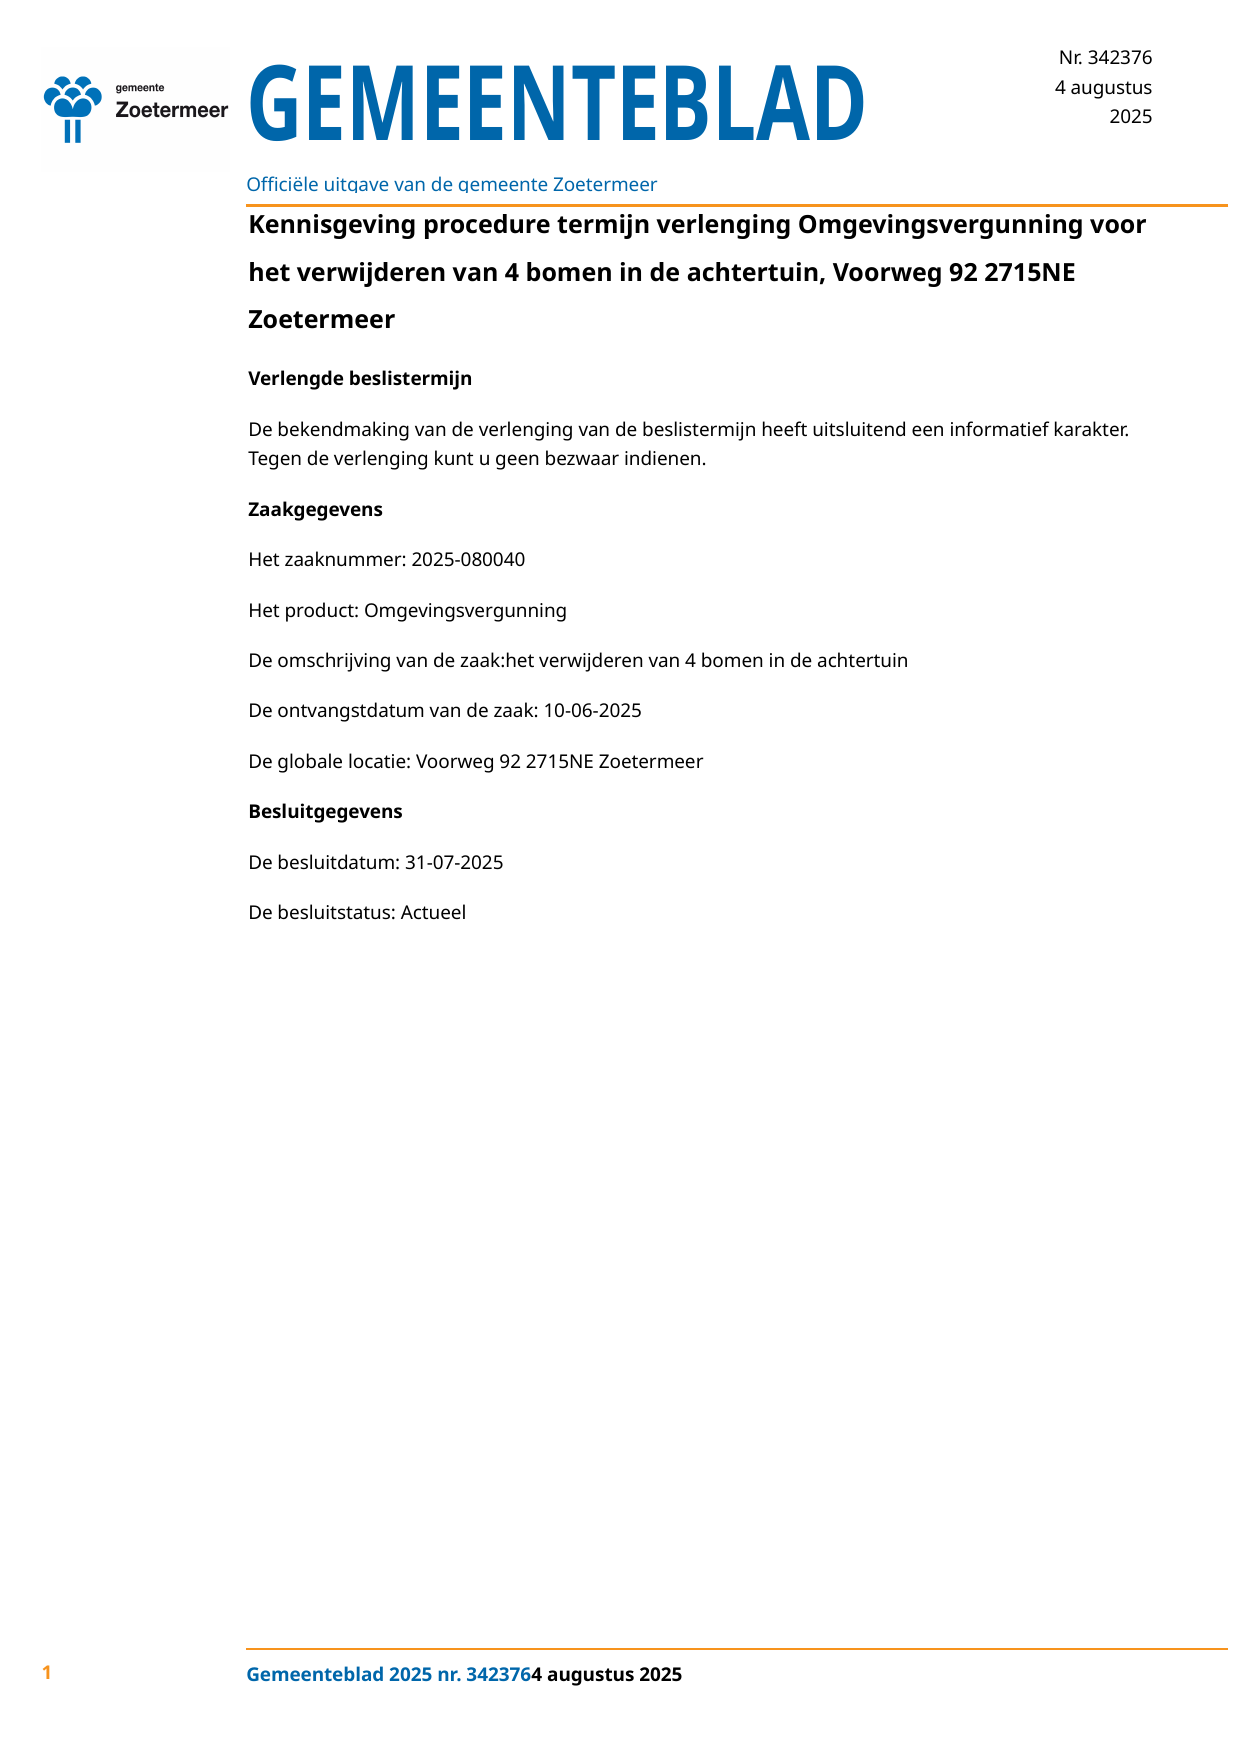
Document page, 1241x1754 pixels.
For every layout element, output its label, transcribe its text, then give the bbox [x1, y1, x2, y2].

text Besluitgegevens [248, 798, 1152, 824]
text De omschrijving van de zaak:het verwijderen van 4 bomen in de achtertuin [248, 647, 1152, 673]
picture [41, 47, 231, 172]
text De besluitstatus: Actueel [248, 899, 1152, 925]
text Het product: Omgevingsvergunning [248, 597, 1152, 622]
text De bekendmaking van de verlenging van de beslistermijn heeft uitsluitend een informatief karakter. Tegen de verlenging kunt u geen bezwaar indienen. [248, 416, 1152, 471]
text Kennisgeving procedure termijn verlenging Omgevingsvergunning voor het verwijderen van 4 bomen in de achtertuin, Voorweg 92 2715NE Zoetermeer [248, 207, 1152, 336]
text De besluitdatum: 31-07-2025 [248, 849, 1152, 874]
text Het zaaknummer: 2025-080040 [248, 546, 1152, 572]
text De ontvangstdatum van de zaak: 10-06-2025 [248, 698, 1152, 723]
text De globale locatie: Voorweg 92 2715NE Zoetermeer [248, 748, 1152, 774]
text Zaakgegevens [248, 496, 1152, 522]
text Verlengde beslistermijn [248, 366, 1152, 391]
